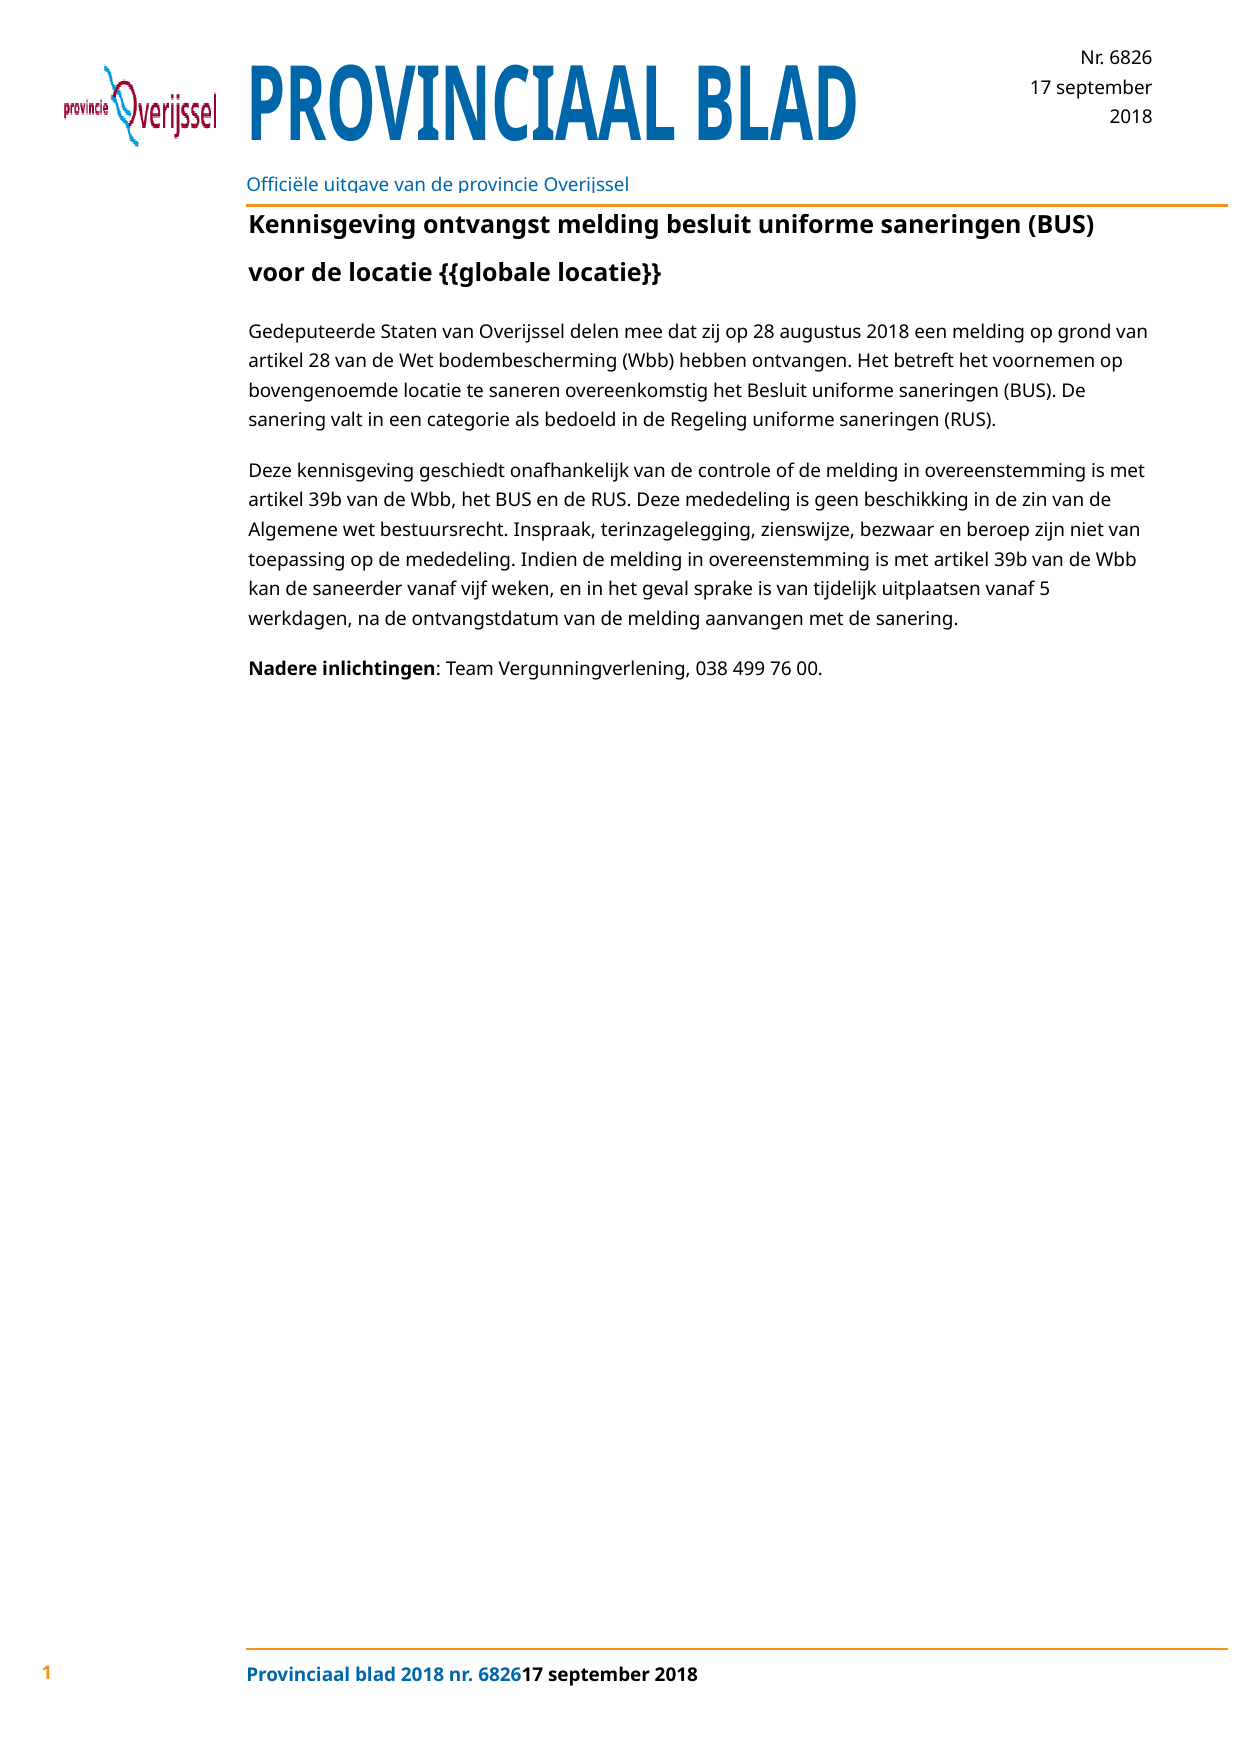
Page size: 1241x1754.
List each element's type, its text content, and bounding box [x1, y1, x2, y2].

picture [41, 47, 231, 172]
text Deze kennisgeving geschiedt onafhankelijk van de controle of de melding in overeenstemming is met artikel 39b van de Wbb, het BUS en de RUS. Deze mededeling is geen beschikking in de zin van de Algemene wet bestuursrecht. Inspraak, terinzagelegging, zienswijze, bezwaar en beroep zijn niet van toepassing op de mededeling. Indien de melding in overeenstemming is met artikel 39b van de Wbb kan de saneerder vanaf vijf weken, en in het geval sprake is van tijdelijk uitplaatsen vanaf 5 werkdagen, na de ontvangstdatum van de melding aanvangen met de sanering. [248, 457, 1152, 631]
text Nadere inlichtingen: Team Vergunningverlening, 038 499 76 00. [248, 655, 1152, 681]
text Gedeputeerde Staten van Overijssel delen mee dat zij op 28 augustus 2018 een melding op grond van artikel 28 van de Wet bodembescherming (Wbb) hebben ontvangen. Het betreft het voornemen op bovengenoemde locatie te saneren overeenkomstig het Besluit uniforme saneringen (BUS). De sanering valt in een categorie als bedoeld in de Regeling uniforme saneringen (RUS). [248, 318, 1152, 432]
text Kennisgeving ontvangst melding besluit uniforme saneringen (BUS) voor de locatie {{globale locatie}} [248, 207, 1152, 288]
